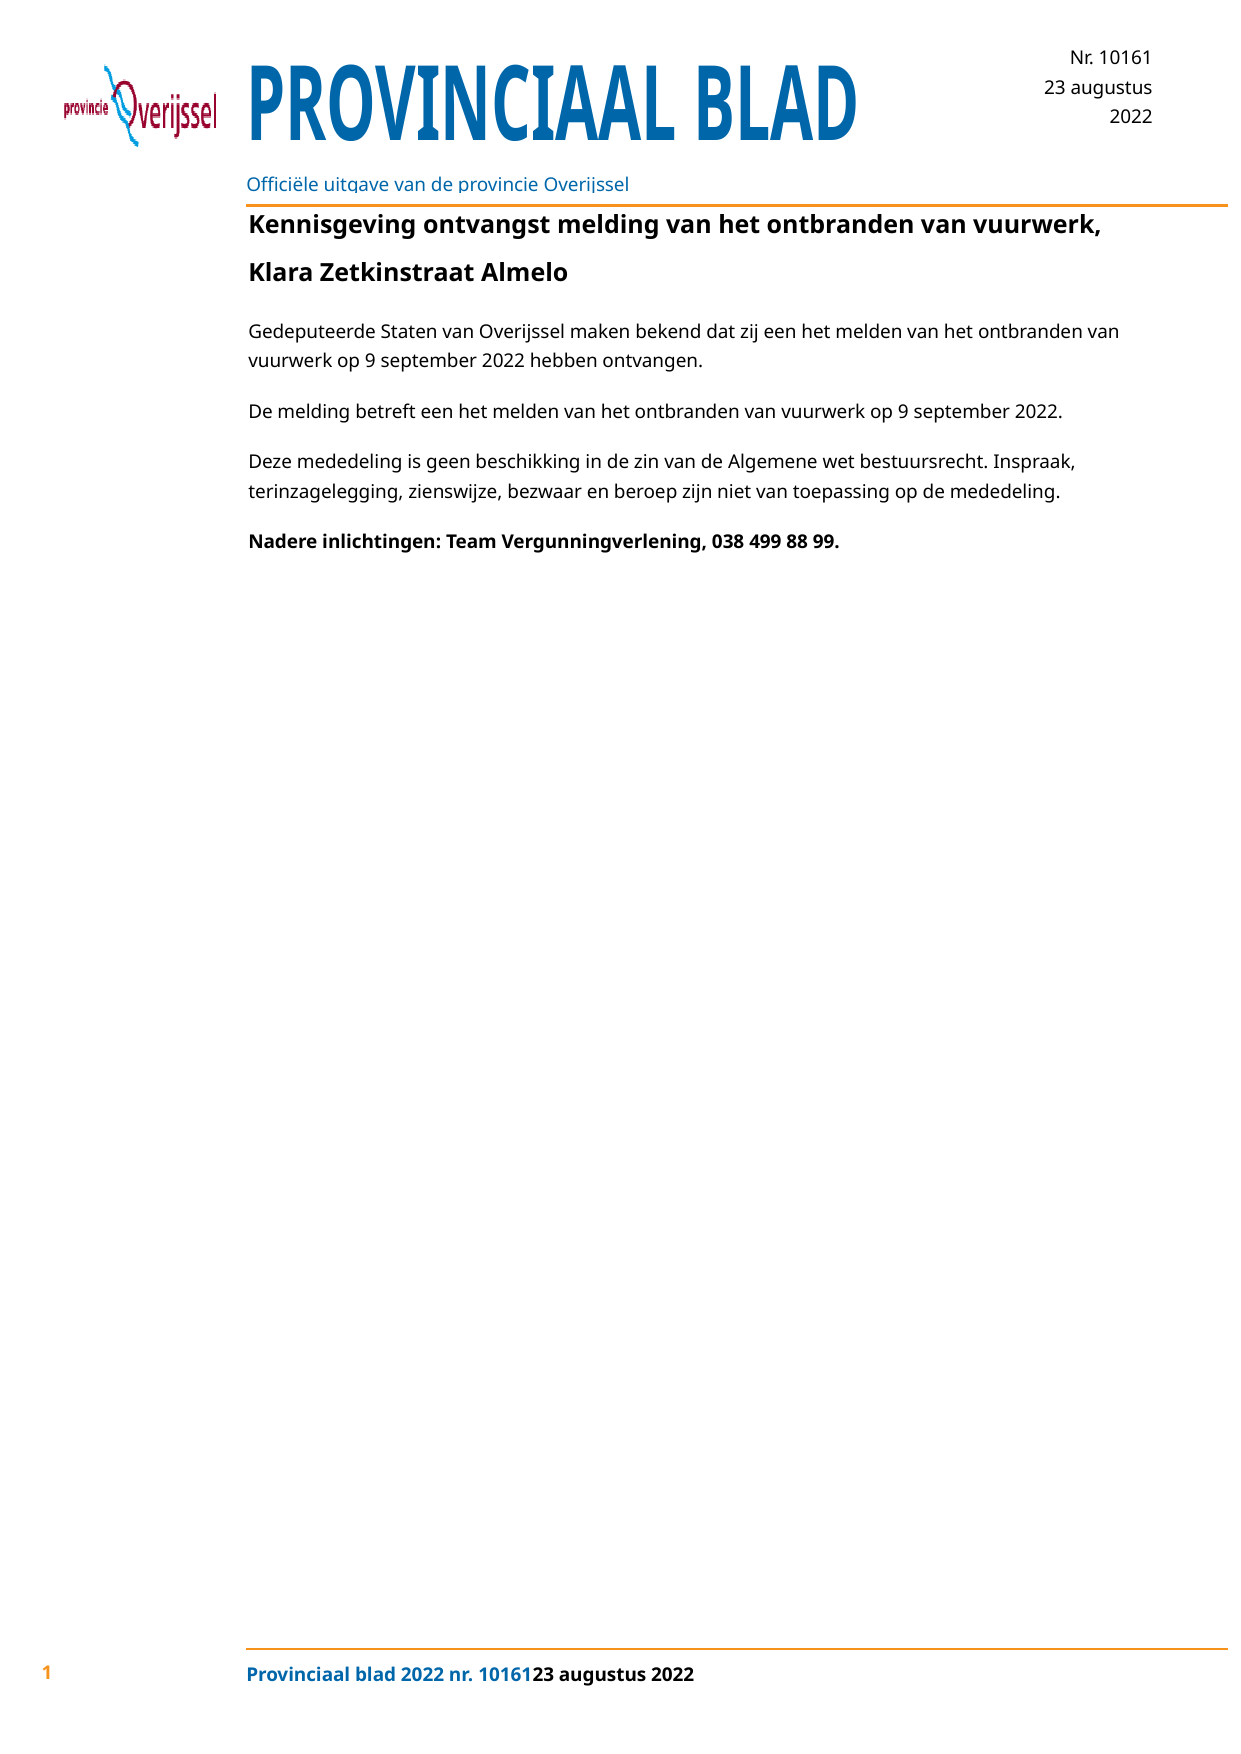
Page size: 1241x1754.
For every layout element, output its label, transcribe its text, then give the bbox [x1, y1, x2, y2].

text Nadere inlichtingen: Team Vergunningverlening, 038 499 88 99. [248, 528, 1152, 554]
text Kennisgeving ontvangst melding van het ontbranden van vuurwerk, Klara Zetkinstraat Almelo [248, 207, 1152, 288]
picture [41, 47, 231, 172]
text De melding betreft een het melden van het ontbranden van vuurwerk op 9 september 2022. [248, 398, 1152, 424]
text Deze mededeling is geen beschikking in de zin van de Algemene wet bestuursrecht. Inspraak, terinzagelegging, zienswijze, bezwaar en beroep zijn niet van toepassing op de mededeling. [248, 448, 1152, 504]
text Gedeputeerde Staten van Overijssel maken bekend dat zij een het melden van het ontbranden van vuurwerk op 9 september 2022 hebben ontvangen. [248, 318, 1152, 373]
